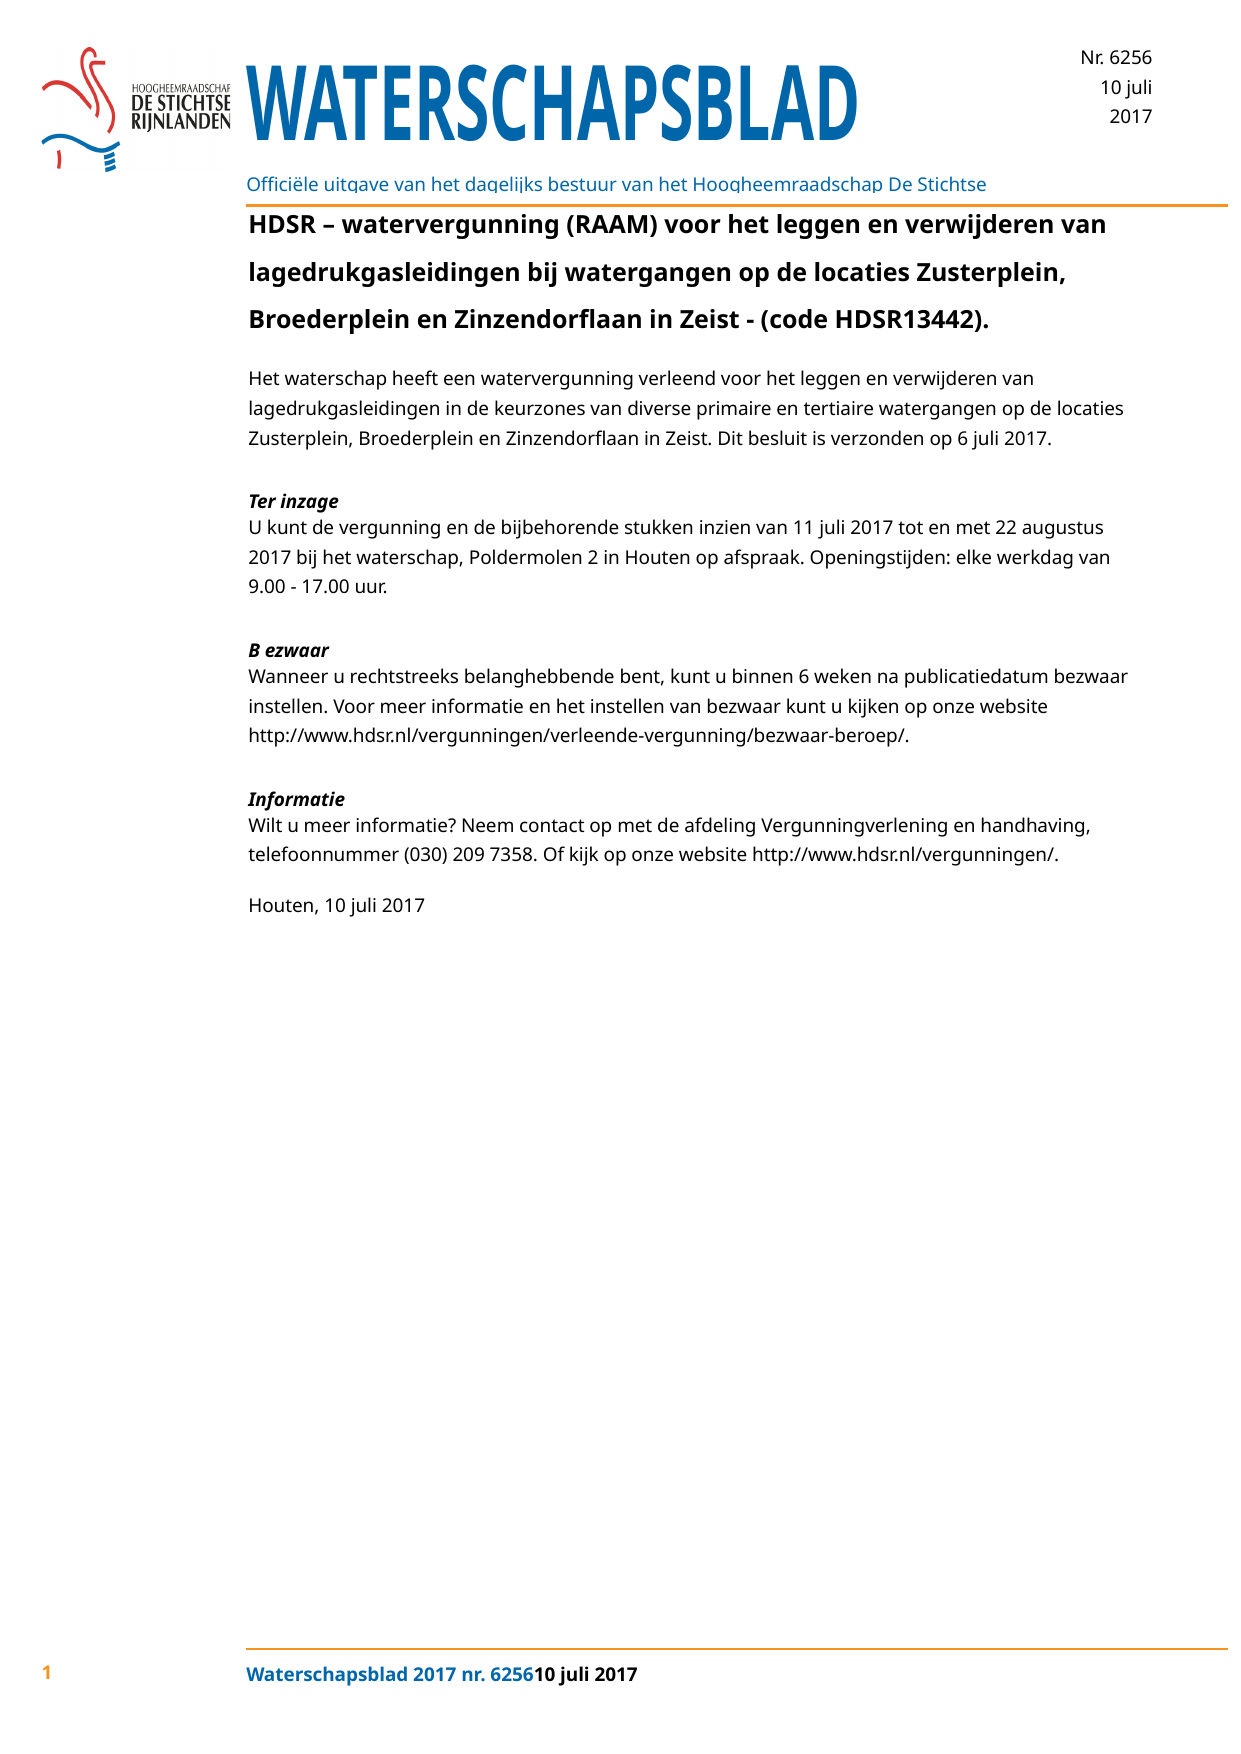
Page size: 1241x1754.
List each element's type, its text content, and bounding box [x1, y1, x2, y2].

picture [41, 47, 231, 172]
text Houten, 10 juli 2017 [248, 892, 1152, 918]
text Informatie [248, 786, 1152, 812]
text B ezwaar [248, 637, 1152, 663]
text Ter inzage [248, 489, 1152, 514]
text Wilt u meer informatie? Neem contact op met de afdeling Vergunningverlening en handhaving, telefoonnummer (030) 209 7358. Of kijk op onze website http://www.hdsr.nl/vergunningen/. [248, 812, 1152, 867]
text U kunt de vergunning en de bijbehorende stukken inzien van 11 juli 2017 tot en met 22 augustus 2017 bij het waterschap, Poldermolen 2 in Houten op afspraak. Openingstijden: elke werkdag van 9.00 - 17.00 uur. [248, 514, 1152, 599]
text Wanneer u rechtstreeks belanghebbende bent, kunt u binnen 6 weken na publicatiedatum bezwaar instellen. Voor meer informatie en het instellen van bezwaar kunt u kijken op onze website http://www.hdsr.nl/vergunningen/verleende-vergunning/bezwaar-beroep/. [248, 663, 1152, 748]
text Het waterschap heeft een watervergunning verleend voor het leggen en verwijderen van lagedrukgasleidingen in de keurzones van diverse primaire en tertiaire watergangen op de locaties Zusterplein, Broederplein en Zinzendorflaan in Zeist. Dit besluit is verzonden op 6 juli 2017. [248, 366, 1152, 450]
text HDSR – watervergunning (RAAM) voor het leggen en verwijderen van lagedrukgasleidingen bij watergangen op de locaties Zusterplein, Broederplein en Zinzendorflaan in Zeist - (code HDSR13442). [248, 207, 1152, 336]
